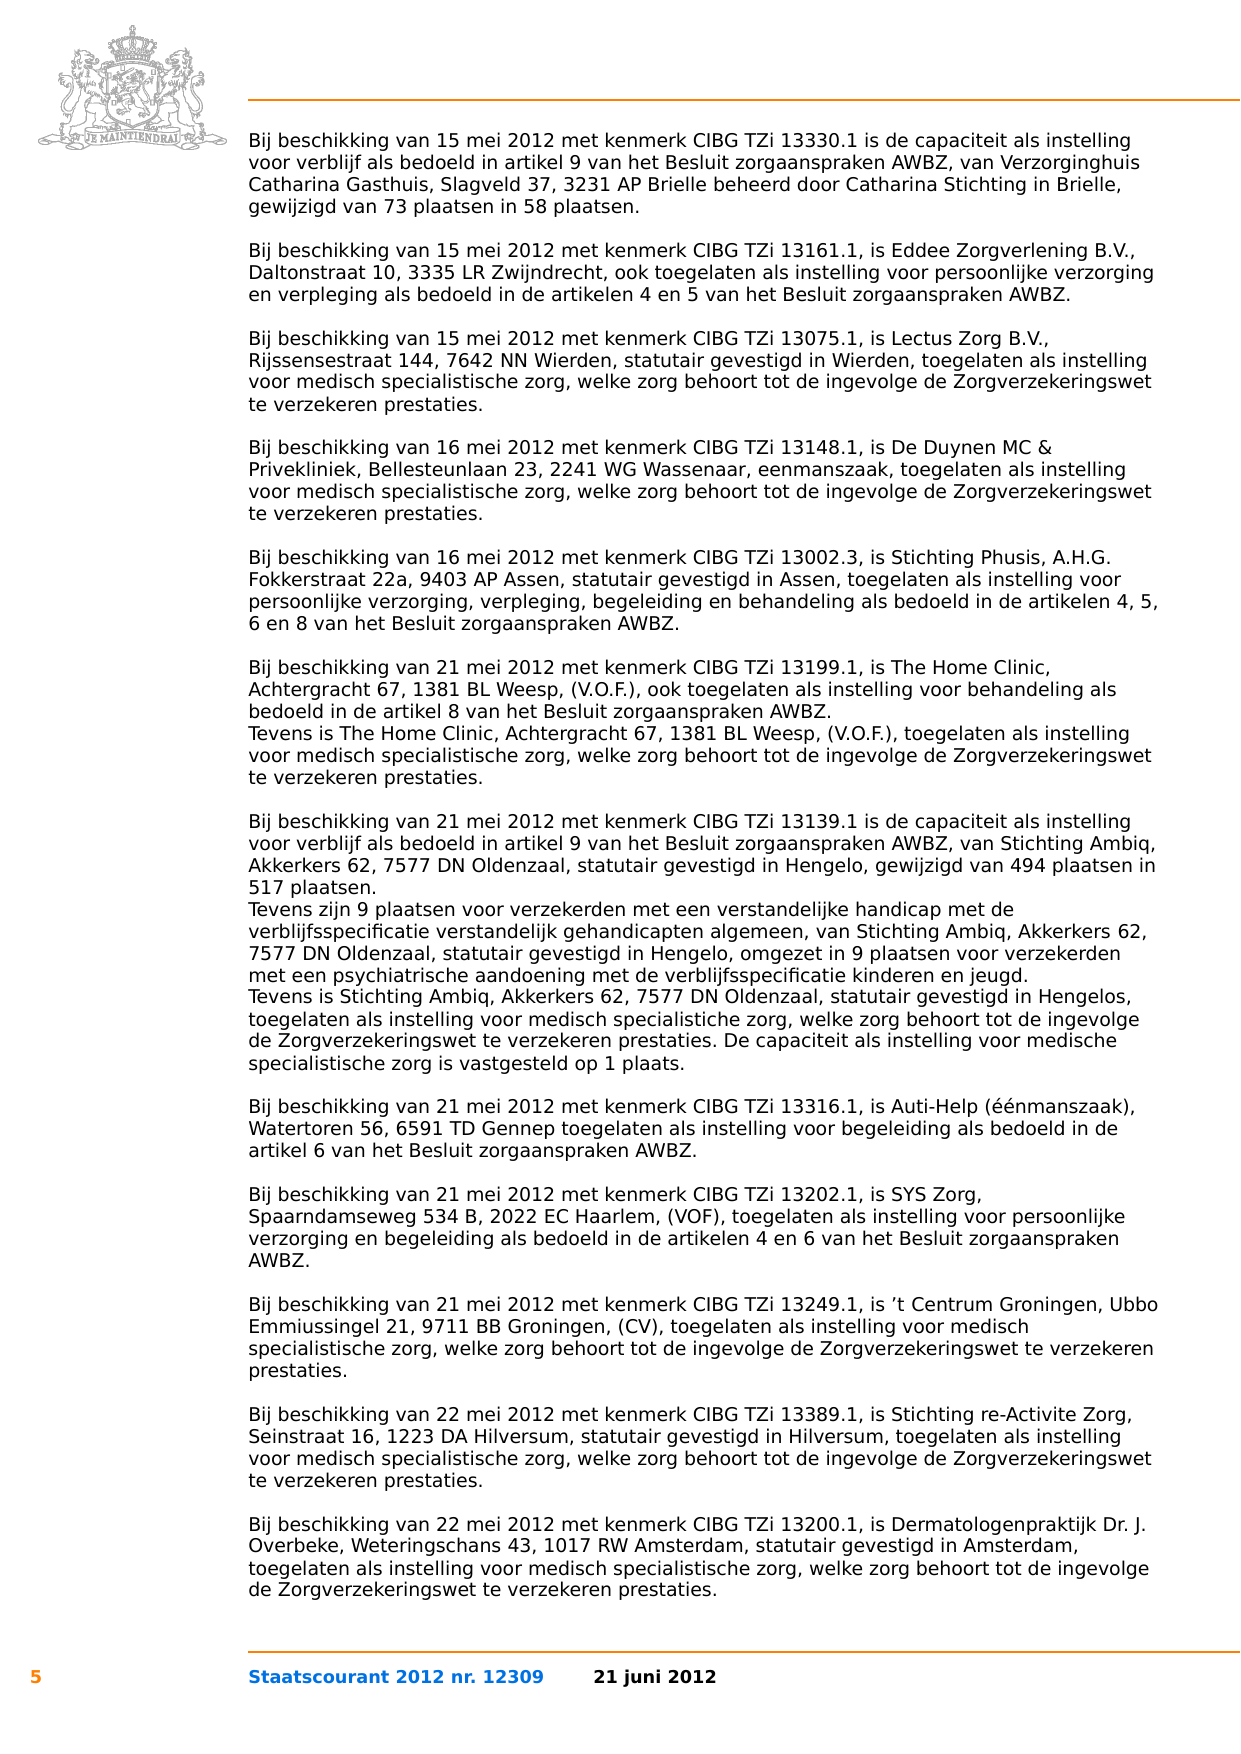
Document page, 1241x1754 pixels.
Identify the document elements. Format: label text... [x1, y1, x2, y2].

text Bij beschikking van 22 mei 2012 met kenmerk CIBG TZi 13200.1, is Dermatologenpraktijk Dr. J. Overbeke, Weteringschans 43, 1017 RW Amsterdam, statutair gevestigd in Amsterdam, toegelaten als instelling voor medisch specialistische zorg, welke zorg behoort tot de ingevolge de Zorgverzekeringswet te verzekeren prestaties. [248, 1513, 1163, 1601]
text Bij beschikking van 22 mei 2012 met kenmerk CIBG TZi 13389.1, is Stichting re-Activite Zorg, Seinstraat 16, 1223 DA Hilversum, statutair gevestigd in Hilversum, toegelaten als instelling voor medisch specialistische zorg, welke zorg behoort tot de ingevolge de Zorgverzekeringswet te verzekeren prestaties. [248, 1404, 1163, 1492]
text Bij beschikking van 16 mei 2012 met kenmerk CIBG TZi 13148.1, is De Duynen MC & Privekliniek, Bellesteunlaan 23, 2241 WG Wassenaar, eenmanszaak, toegelaten als instelling voor medisch specialistische zorg, welke zorg behoort tot de ingevolge de Zorgverzekeringswet te verzekeren prestaties. [248, 437, 1163, 525]
text Bij beschikking van 15 mei 2012 met kenmerk CIBG TZi 13075.1, is Lectus Zorg B.V., Rijssensestraat 144, 7642 NN Wierden, statutair gevestigd in Wierden, toegelaten als instelling voor medisch specialistische zorg, welke zorg behoort tot de ingevolge de Zorgverzekeringswet te verzekeren prestaties. [248, 327, 1163, 415]
text Bij beschikking van 21 mei 2012 met kenmerk CIBG TZi 13139.1 is de capaciteit als instelling voor verblijf als bedoeld in artikel 9 van het Besluit zorgaanspraken AWBZ, van Stichting Ambiq, Akkerkers 62, 7577 DN Oldenzaal, statutair gevestigd in Hengelo, gewijzigd van 494 plaatsen in 517 plaatsen. [248, 811, 1163, 898]
text Bij beschikking van 21 mei 2012 met kenmerk CIBG TZi 13199.1, is The Home Clinic, Achtergracht 67, 1381 BL Weesp, (V.O.F.), ook toegelaten als instelling voor behandeling als bedoeld in de artikel 8 van het Besluit zorgaanspraken AWBZ. [248, 657, 1163, 723]
text Bij beschikking van 15 mei 2012 met kenmerk CIBG TZi 13161.1, is Eddee Zorgverlening B.V., Daltonstraat 10, 3335 LR Zwijndrecht, ook toegelaten als instelling voor persoonlijke verzorging en verpleging als bedoeld in de artikelen 4 en 5 van het Besluit zorgaanspraken AWBZ. [248, 240, 1163, 306]
text Tevens is Stichting Ambiq, Akkerkers 62, 7577 DN Oldenzaal, statutair gevestigd in Hengelos, toegelaten als instelling voor medisch specialistiche zorg, welke zorg behoort tot de ingevolge de Zorgverzekeringswet te verzekeren prestaties. De capaciteit als instelling voor medische specialistische zorg is vastgesteld op 1 plaats. [248, 986, 1163, 1074]
text Bij beschikking van 15 mei 2012 met kenmerk CIBG TZi 13330.1 is de capaciteit als instelling voor verblijf als bedoeld in artikel 9 van het Besluit zorgaanspraken AWBZ, van Verzorginghuis Catharina Gasthuis, Slagveld 37, 3231 AP Brielle beheerd door Catharina Stichting in Brielle, gewijzigd van 73 plaatsen in 58 plaatsen. [248, 130, 1163, 218]
text Bij beschikking van 16 mei 2012 met kenmerk CIBG TZi 13002.3, is Stichting Phusis, A.H.G. Fokkerstraat 22a, 9403 AP Assen, statutair gevestigd in Assen, toegelaten als instelling voor persoonlijke verzorging, verpleging, begeleiding en behandeling als bedoeld in de artikelen 4, 5, 6 en 8 van het Besluit zorgaanspraken AWBZ. [248, 547, 1163, 635]
picture [38, 25, 227, 150]
text Tevens is The Home Clinic, Achtergracht 67, 1381 BL Weesp, (V.O.F.), toegelaten als instelling voor medisch specialistische zorg, welke zorg behoort tot de ingevolge de Zorgverzekeringswet te verzekeren prestaties. [248, 723, 1163, 789]
text Bij beschikking van 21 mei 2012 met kenmerk CIBG TZi 13316.1, is Auti-Help (éénmanszaak), Watertoren 56, 6591 TD Gennep toegelaten als instelling voor begeleiding als bedoeld in de artikel 6 van het Besluit zorgaanspraken AWBZ. [248, 1096, 1163, 1162]
text Tevens zijn 9 plaatsen voor verzekerden met een verstandelijke handicap met de verblijfsspecificatie verstandelijk gehandicapten algemeen, van Stichting Ambiq, Akkerkers 62, 7577 DN Oldenzaal, statutair gevestigd in Hengelo, omgezet in 9 plaatsen voor verzekerden met een psychiatrische aandoening met de verblijfsspecificatie kinderen en jeugd. [248, 898, 1163, 986]
text Bij beschikking van 21 mei 2012 met kenmerk CIBG TZi 13202.1, is SYS Zorg, Spaarndamseweg 534 B, 2022 EC Haarlem, (VOF), toegelaten als instelling voor persoonlijke verzorging en begeleiding als bedoeld in de artikelen 4 en 6 van het Besluit zorgaanspraken AWBZ. [248, 1184, 1163, 1272]
text Bij beschikking van 21 mei 2012 met kenmerk CIBG TZi 13249.1, is ’t Centrum Groningen, Ubbo Emmiussingel 21, 9711 BB Groningen, (CV), toegelaten als instelling voor medisch specialistische zorg, welke zorg behoort tot de ingevolge de Zorgverzekeringswet te verzekeren prestaties. [248, 1294, 1163, 1382]
